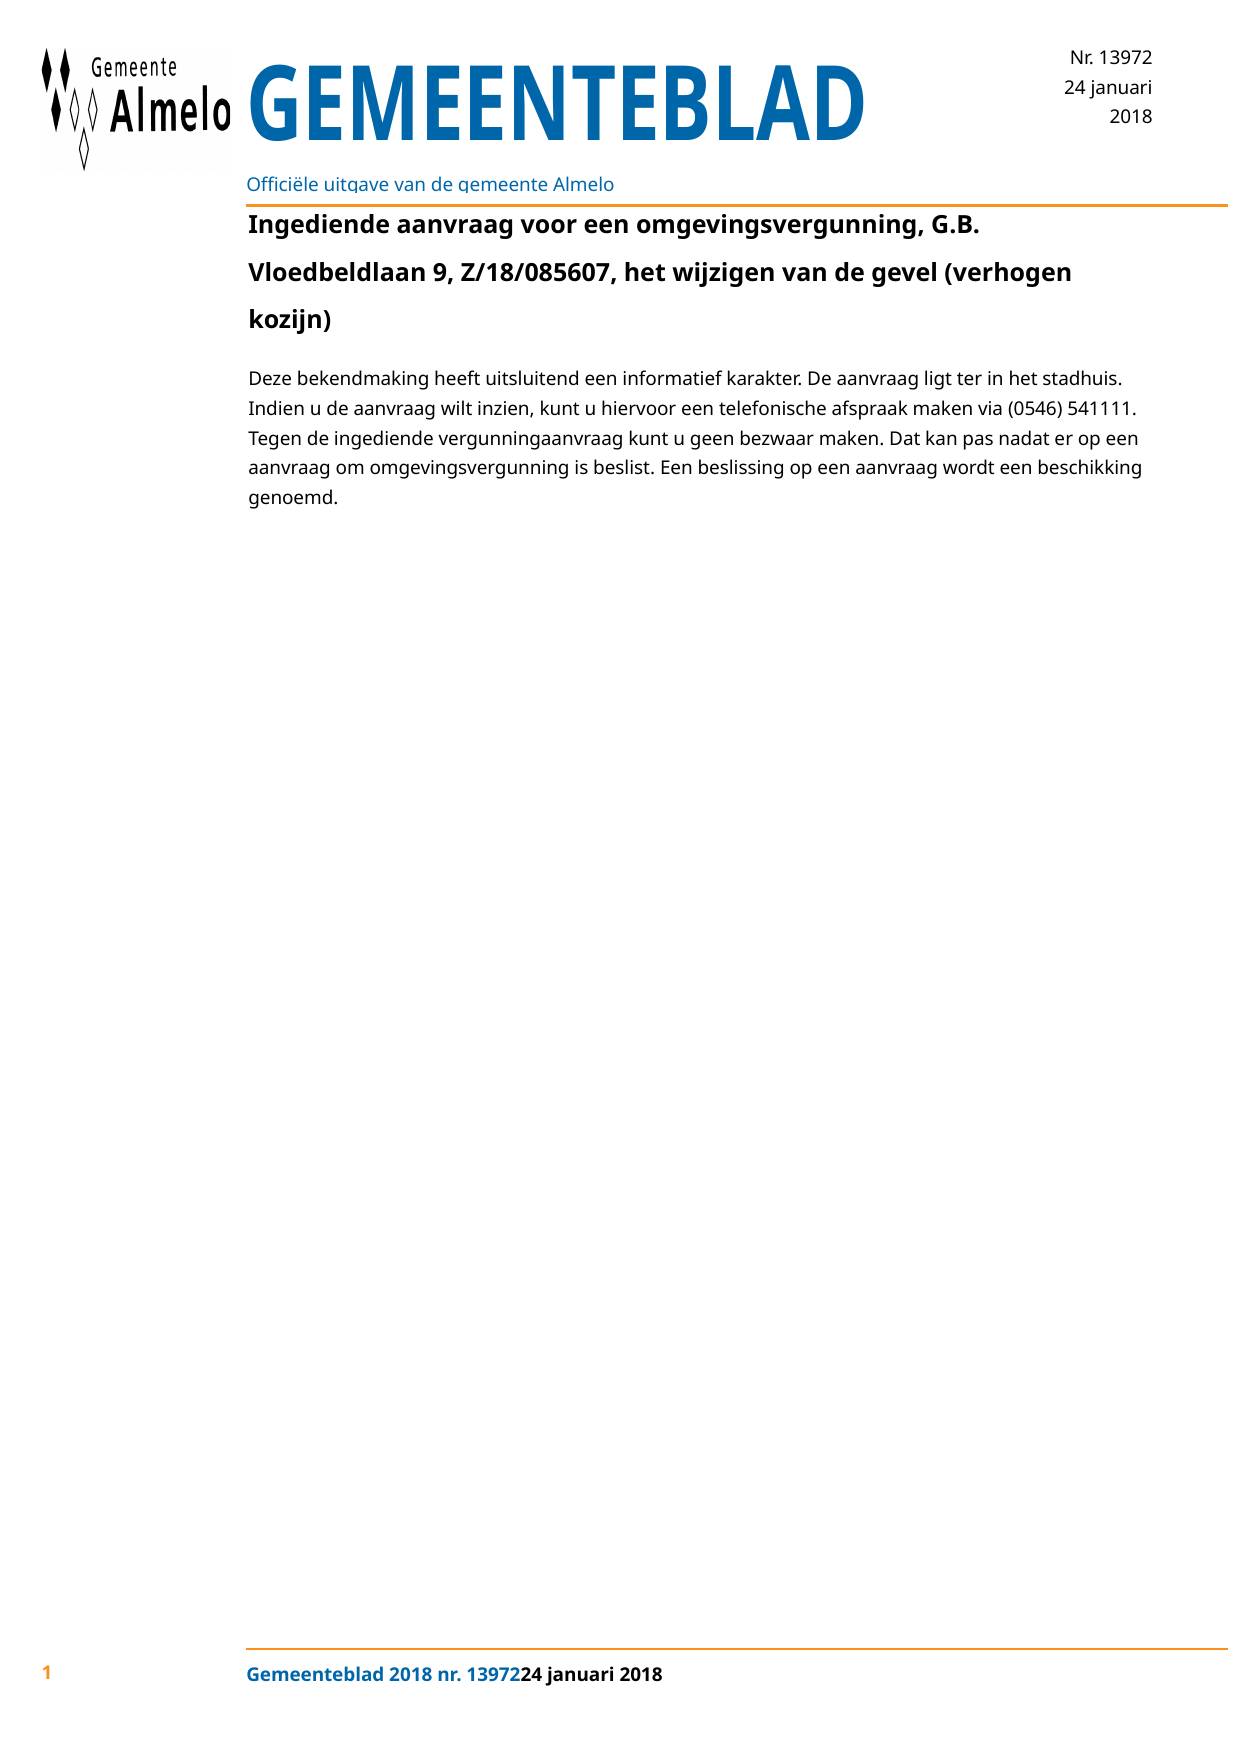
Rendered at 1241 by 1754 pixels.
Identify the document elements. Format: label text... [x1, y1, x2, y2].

text Ingediende aanvraag voor een omgevingsvergunning, G.B. Vloedbeldlaan 9, Z/18/085607, het wijzigen van de gevel (verhogen kozijn) [248, 207, 1152, 336]
text Deze bekendmaking heeft uitsluitend een informatief karakter. De aanvraag ligt ter in het stadhuis. Indien u de aanvraag wilt inzien, kunt u hiervoor een telefonische afspraak maken via (0546) 541111. Tegen de ingediende vergunningaanvraag kunt u geen bezwaar maken. Dat kan pas nadat er op een aanvraag om omgevingsvergunning is beslist. Een beslissing op een aanvraag wordt een beschikking genoemd. [248, 366, 1152, 509]
picture [41, 47, 231, 172]
